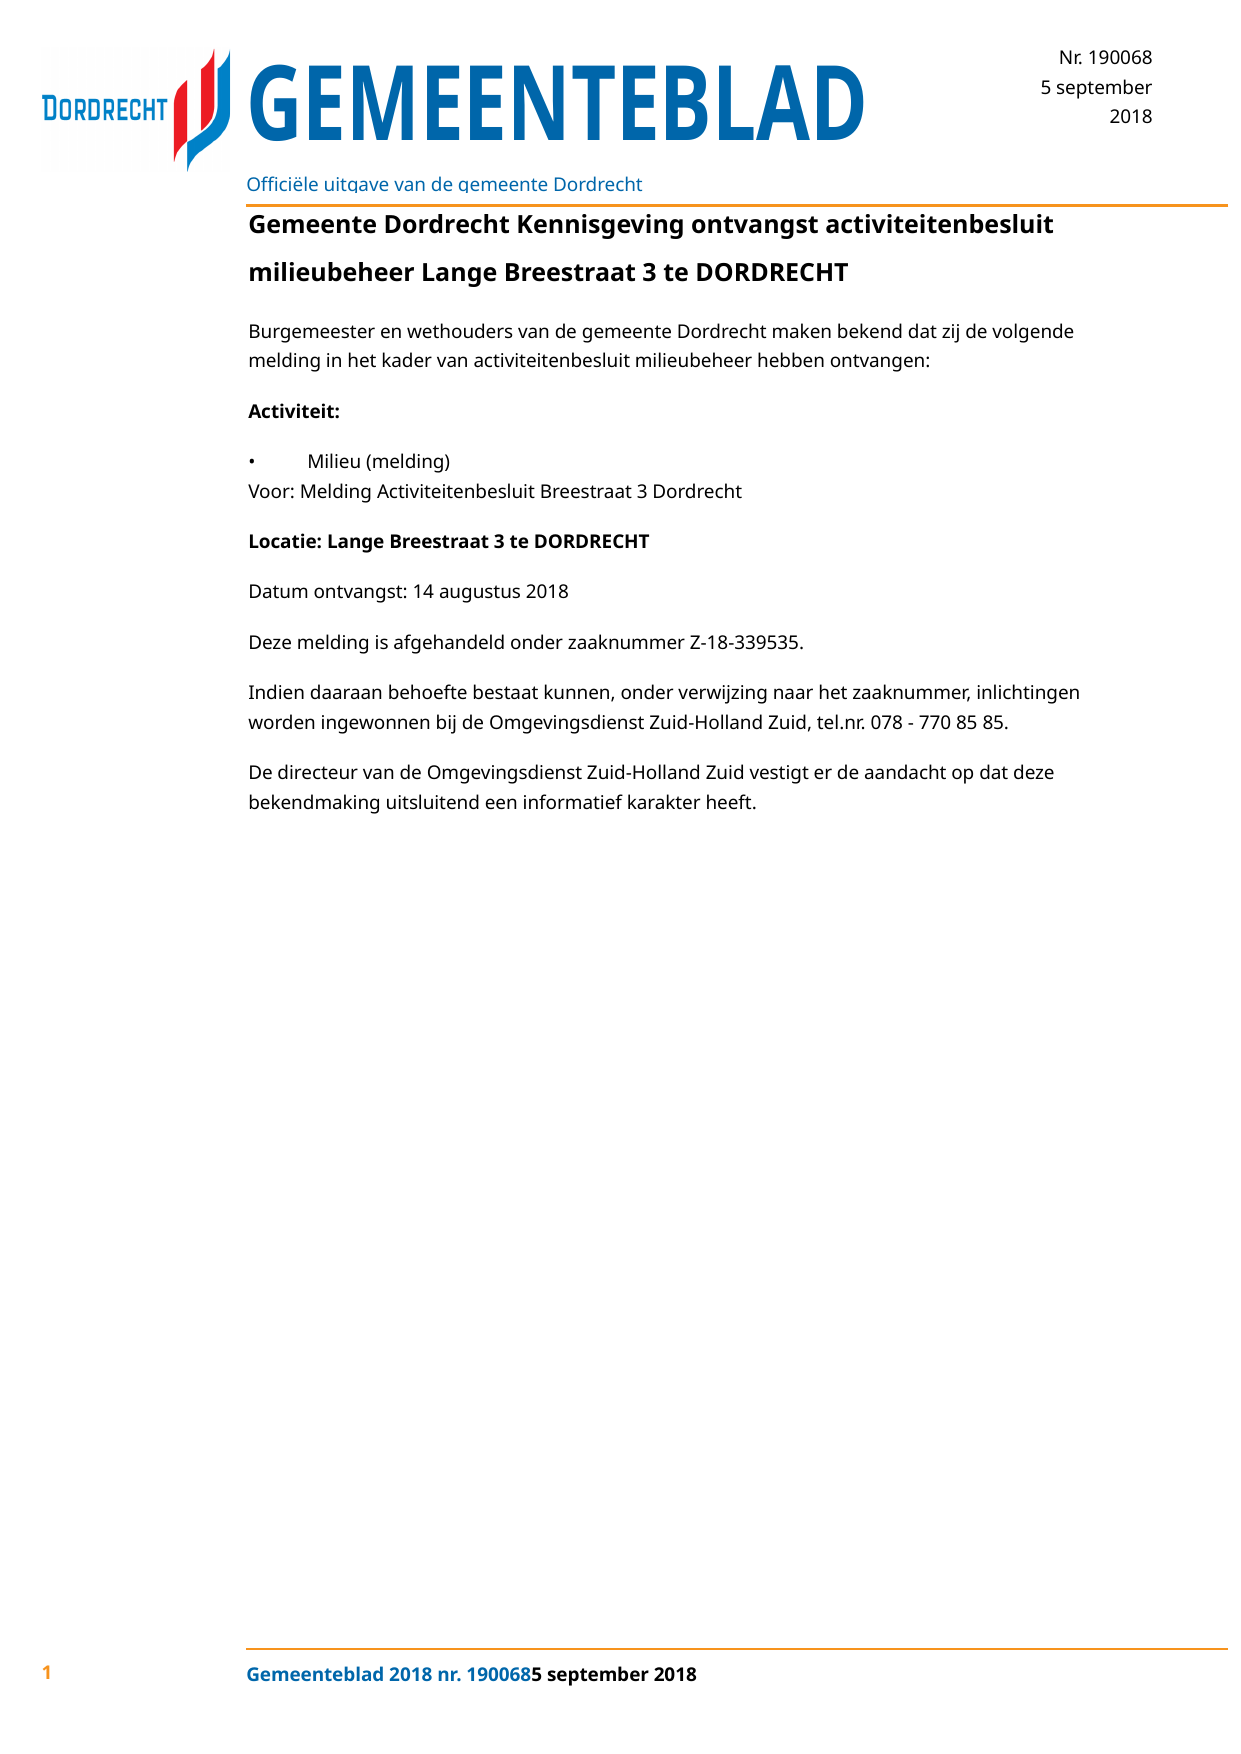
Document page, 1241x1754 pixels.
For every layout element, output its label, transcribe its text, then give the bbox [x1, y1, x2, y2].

text Indien daaraan behoefte bestaat kunnen, onder verwijzing naar het zaaknummer, inlichtingen worden ingewonnen bij de Omgevingsdienst Zuid-Holland Zuid, tel.nr. 078 - 770 85 85. [248, 679, 1152, 735]
text De directeur van de Omgevingsdienst Zuid-Holland Zuid vestigt er de aandacht op dat deze bekendmaking uitsluitend een informatief karakter heeft. [248, 759, 1152, 815]
text Activiteit: [248, 398, 1152, 424]
text Voor: Melding Activiteitenbesluit Breestraat 3 Dordrecht [248, 478, 1152, 504]
picture [41, 47, 231, 172]
text Locatie: Lange Breestraat 3 te DORDRECHT [248, 528, 1152, 554]
text Datum ontvangst: 14 augustus 2018 [248, 579, 1152, 604]
text Deze melding is afgehandeld onder zaaknummer Z-18-339535. [248, 629, 1152, 655]
text Gemeente Dordrecht Kennisgeving ontvangst activiteitenbesluit milieubeheer Lange Breestraat 3 te DORDRECHT [248, 207, 1152, 288]
text Burgemeester en wethouders van de gemeente Dordrecht maken bekend dat zij de volgende melding in het kader van activiteitenbesluit milieubeheer hebben ontvangen: [248, 318, 1152, 373]
list Milieu (melding) [248, 448, 1152, 474]
